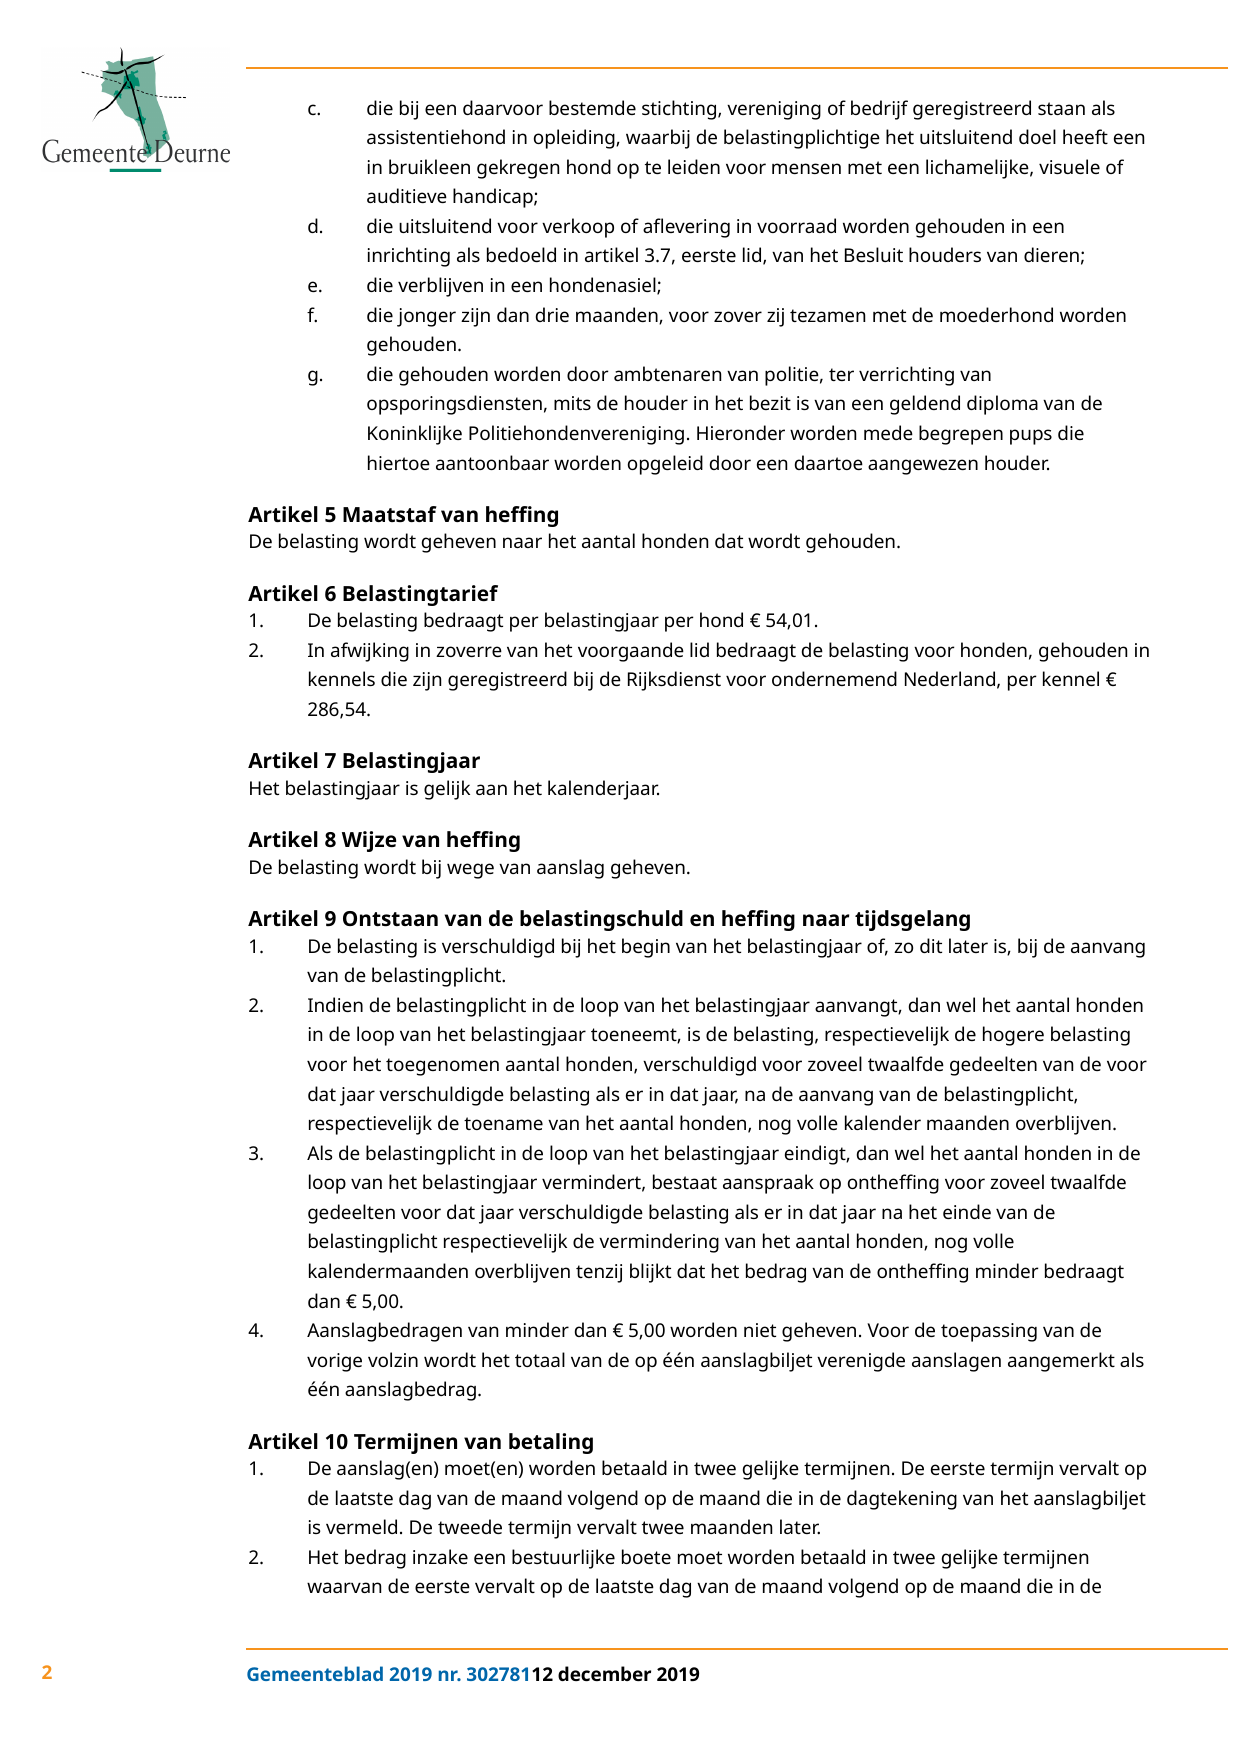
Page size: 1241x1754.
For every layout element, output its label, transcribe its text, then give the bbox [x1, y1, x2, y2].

list Aanslagbedragen van minder dan € 5,00 worden niet geheven. Voor de toepassing van de vorige volzin wordt het totaal van de op één aanslagbiljet verenigde aanslagen aangemerkt als één aanslagbedrag. [248, 1317, 1152, 1402]
list die verblijven in een hondenasiel; [307, 272, 1152, 298]
list De belasting is verschuldigd bij het begin van het belastingjaar of, zo dit later is, bij de aanvang van de belastingplicht. [248, 933, 1152, 988]
list die uitsluitend voor verkoop of aflevering in voorraad worden gehouden in een inrichting als bedoeld in artikel 3.7, eerste lid, van het Besluit houders van dieren; [307, 213, 1152, 268]
list In afwijking in zoverre van het voorgaande lid bedraagt de belasting voor honden, gehouden in kennels die zijn geregistreerd bij de Rijksdienst voor ondernemend Nederland, per kennel € 286,54. [248, 637, 1152, 722]
list Als de belastingplicht in de loop van het belastingjaar eindigt, dan wel het aantal honden in de loop van het belastingjaar vermindert, bestaat aanspraak op ontheffing voor zoveel twaalfde gedeelten voor dat jaar verschuldigde belasting als er in dat jaar na het einde van de belastingplicht respectievelijk de vermindering van het aantal honden, nog volle kalendermaanden overblijven tenzij blijkt dat het bedrag van de ontheffing minder bedraagt dan € 5,00. [248, 1140, 1152, 1313]
picture [41, 47, 231, 172]
list die jonger zijn dan drie maanden, voor zover zij tezamen met de moederhond worden gehouden. [307, 302, 1152, 357]
text De belasting wordt bij wege van aanslag geheven. [248, 854, 1152, 880]
text De belasting wordt geheven naar het aantal honden dat wordt gehouden. [248, 529, 1152, 554]
text Artikel 7 Belastingjaar [248, 747, 1152, 775]
text Artikel 10 Termijnen van betaling [248, 1427, 1152, 1455]
text Artikel 9 Ontstaan van de belastingschuld en heffing naar tijdsgelang [248, 904, 1152, 933]
list die bij een daarvoor bestemde stichting, vereniging of bedrijf geregistreerd staan als assistentiehond in opleiding, waarbij de belastingplichtige het uitsluitend doel heeft een in bruikleen gekregen hond op te leiden voor mensen met een lichamelijke, visuele of auditieve handicap; [307, 95, 1152, 209]
text Het belastingjaar is gelijk aan het kalenderjaar. [248, 775, 1152, 801]
list De belasting bedraagt per belastingjaar per hond € 54,01. [248, 607, 1152, 633]
list die gehouden worden door ambtenaren van politie, ter verrichting van opsporingsdiensten, mits de houder in het bezit is van een geldend diploma van de Koninklijke Politiehondenvereniging. Hieronder worden mede begrepen pups die hiertoe aantoonbaar worden opgeleid door een daartoe aangewezen houder. [307, 361, 1152, 476]
list De aanslag(en) moet(en) worden betaald in twee gelijke termijnen. De eerste termijn vervalt op de laatste dag van de maand volgend op de maand die in de dagtekening van het aanslagbiljet is vermeld. De tweede termijn vervalt twee maanden later. [248, 1455, 1152, 1540]
text Artikel 6 Belastingtarief [248, 579, 1152, 607]
list Het bedrag inzake een bestuurlijke boete moet worden betaald in twee gelijke termijnen waarvan de eerste vervalt op de laatste dag van de maand volgend op de maand die in de [248, 1544, 1152, 1599]
text Artikel 8 Wijze van heffing [248, 826, 1152, 854]
text Artikel 5 Maatstaf van heffing [248, 500, 1152, 529]
list Indien de belastingplicht in de loop van het belastingjaar aanvangt, dan wel het aantal honden in de loop van het belastingjaar toeneemt, is de belasting, respectievelijk de hogere belasting voor het toegenomen aantal honden, verschuldigd voor zoveel twaalfde gedeelten van de voor dat jaar verschuldigde belasting als er in dat jaar, na de aanvang van de belastingplicht, respectievelijk de toename van het aantal honden, nog volle kalender maanden overblijven. [248, 992, 1152, 1136]
